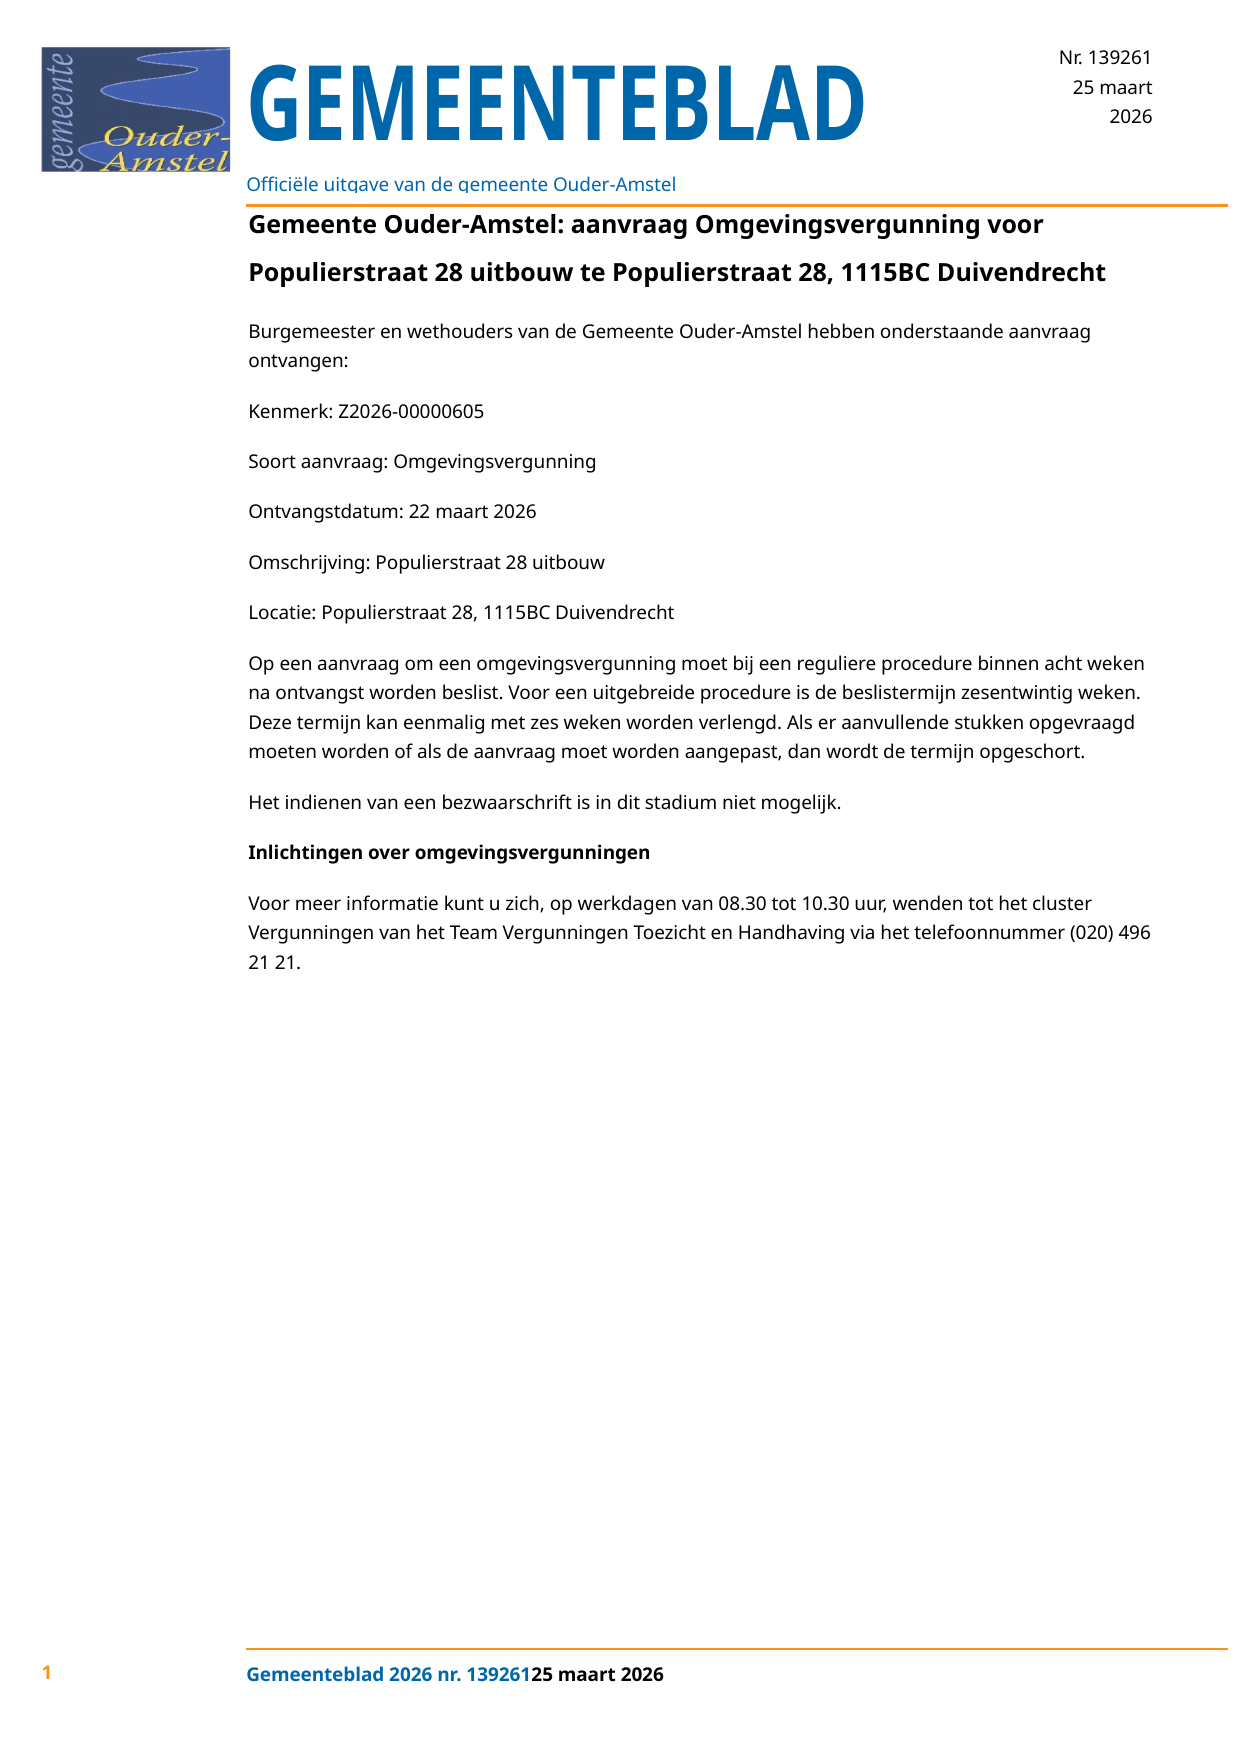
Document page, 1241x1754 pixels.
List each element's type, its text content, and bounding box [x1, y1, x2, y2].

text Locatie: Populierstraat 28, 1115BC Duivendrecht [248, 599, 1152, 625]
text Burgemeester en wethouders van de Gemeente Ouder-Amstel hebben onderstaande aanvraag ontvangen: [248, 318, 1152, 373]
picture [41, 47, 231, 172]
text Gemeente Ouder-Amstel: aanvraag Omgevingsvergunning voor Populierstraat 28 uitbouw te Populierstraat 28, 1115BC Duivendrecht [248, 207, 1152, 288]
text Inlichtingen over omgevingsvergunningen [248, 839, 1152, 865]
text Kenmerk: Z2026-00000605 [248, 398, 1152, 424]
text Op een aanvraag om een omgevingsvergunning moet bij een reguliere procedure binnen acht weken na ontvangst worden beslist. Voor een uitgebreide procedure is de beslistermijn zesentwintig weken. Deze termijn kan eenmalig met zes weken worden verlengd. Als er aanvullende stukken opgevraagd moeten worden of als de aanvraag moet worden aangepast, dan wordt de termijn opgeschort. [248, 650, 1152, 764]
text Voor meer informatie kunt u zich, op werkdagen van 08.30 tot 10.30 uur, wenden tot het cluster Vergunningen van het Team Vergunningen Toezicht en Handhaving via het telefoonnummer (020) 496 21 21. [248, 890, 1152, 975]
text Het indienen van een bezwaarschrift is in dit stadium niet mogelijk. [248, 789, 1152, 815]
text Omschrijving: Populierstraat 28 uitbouw [248, 549, 1152, 575]
text Ontvangstdatum: 22 maart 2026 [248, 499, 1152, 524]
text Soort aanvraag: Omgevingsvergunning [248, 448, 1152, 474]
